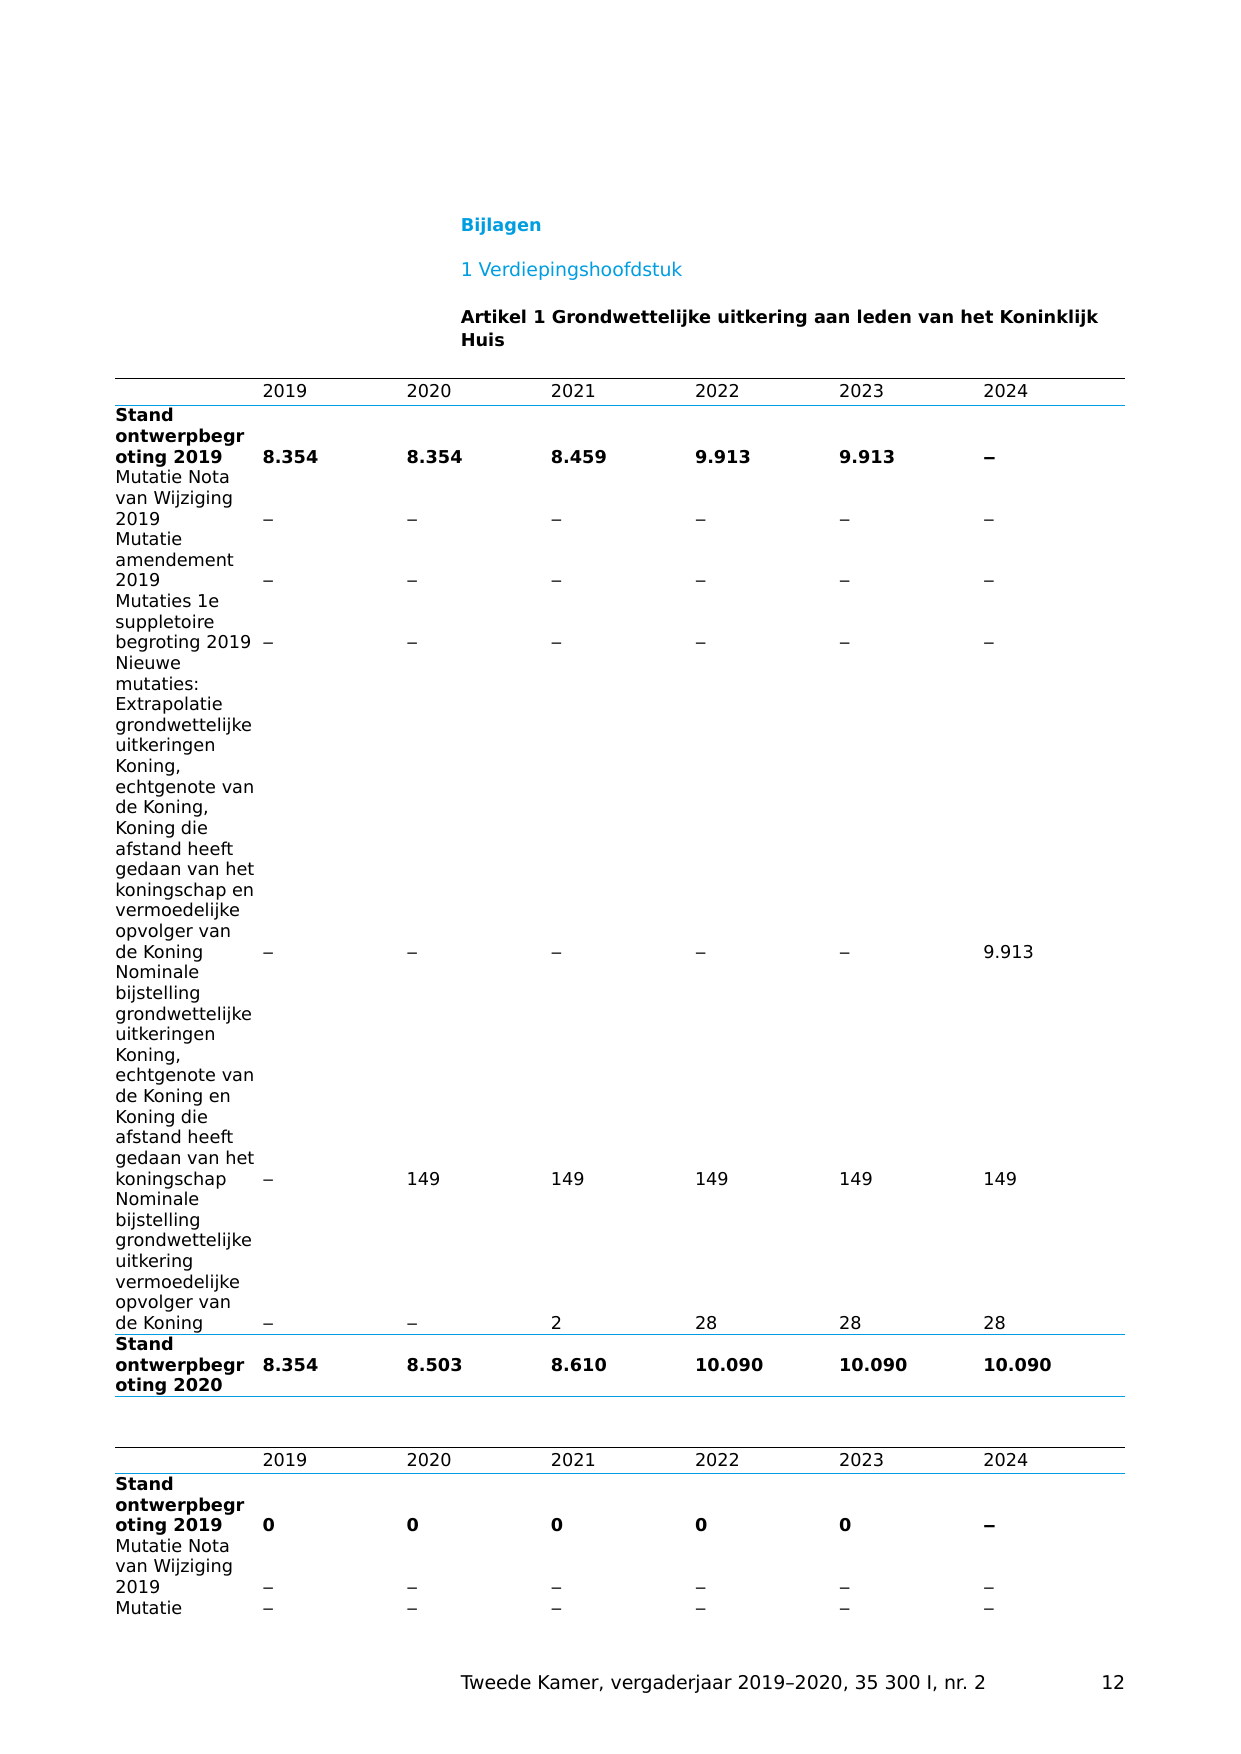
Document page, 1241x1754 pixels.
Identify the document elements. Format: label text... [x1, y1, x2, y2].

table_cell 10.090 [692, 1335, 836, 1396]
table_cell [836, 653, 980, 694]
table_cell Nieuwe mutaties: [115, 653, 259, 694]
title Bijlagen [461, 213, 1125, 236]
table_cell [404, 653, 548, 694]
table_cell ‒ [836, 467, 980, 529]
table_cell ‒ [404, 529, 548, 591]
table_cell ‒ [980, 1536, 1125, 1598]
table_cell 2023 [836, 1448, 980, 1473]
table_cell Stand ontwerpbegroting 2020 [115, 1335, 259, 1396]
table_cell 8.610 [548, 1335, 692, 1396]
table_cell ‒ [980, 467, 1125, 529]
table_cell Mutatie Nota van Wijziging 2019 [115, 467, 259, 529]
table_cell ‒ [548, 1536, 692, 1598]
table_cell ‒ [548, 529, 692, 591]
table_cell ‒ [980, 529, 1125, 591]
table_cell 0 [548, 1474, 692, 1536]
title 1 Verdiepingshoofdstuk [461, 259, 1125, 281]
table_cell ‒ [259, 1598, 403, 1618]
table_cell 2021 [548, 379, 692, 405]
table_cell ‒ [259, 1536, 403, 1598]
table_cell ‒ [404, 1536, 548, 1598]
table_cell 2024 [980, 379, 1125, 405]
table_cell ‒ [259, 962, 403, 1189]
table_cell [692, 653, 836, 694]
table_cell Nominale bijstelling grondwettelijke uitkering vermoedelijke opvolger van de Koning [115, 1189, 259, 1333]
table_cell 0 [836, 1474, 980, 1536]
table_header Uitgaven niet-beleidsartikel (bedragen x € 1.000) [115, 353, 1125, 378]
table_cell ‒ [692, 467, 836, 529]
table_cell 2024 [980, 1448, 1125, 1473]
table_cell 0 [692, 1474, 836, 1536]
table_cell 28 [836, 1189, 980, 1333]
table_cell [259, 653, 403, 694]
table_cell 2019 [259, 379, 403, 405]
table_cell 2021 [548, 1448, 692, 1473]
table_cell Mutatie [115, 1598, 259, 1618]
table_cell 28 [692, 1189, 836, 1333]
table_cell ‒ [259, 591, 403, 653]
table_cell Mutatie amendement 2019 [115, 529, 259, 591]
table_cell ‒ [259, 694, 403, 962]
table_cell ‒ [692, 591, 836, 653]
table_cell 8.354 [404, 406, 548, 467]
table_cell ‒ [836, 1598, 980, 1618]
table_cell 28 [980, 1189, 1125, 1333]
table_cell 2019 [259, 1448, 403, 1473]
table_cell ‒ [692, 1598, 836, 1618]
table_cell ‒ [548, 467, 692, 529]
table_cell ‒ [836, 694, 980, 962]
table_cell 149 [980, 962, 1125, 1189]
table_cell ‒ [404, 1598, 548, 1618]
table_cell 10.090 [836, 1335, 980, 1396]
table_cell 149 [692, 962, 836, 1189]
table_cell 2023 [836, 379, 980, 405]
table_cell ‒ [980, 591, 1125, 653]
table_cell 2022 [692, 379, 836, 405]
table_cell 149 [836, 962, 980, 1189]
table_cell ‒ [404, 467, 548, 529]
table_cell 9.913 [836, 406, 980, 467]
table_cell ‒ [404, 591, 548, 653]
table_cell ‒ [259, 529, 403, 591]
table_cell ‒ [259, 1189, 403, 1333]
table_cell ‒ [980, 1474, 1125, 1536]
table_cell ‒ [548, 591, 692, 653]
table_cell ‒ [548, 1598, 692, 1618]
table_cell ‒ [692, 1536, 836, 1598]
table_cell [115, 379, 259, 405]
table_cell 0 [259, 1474, 403, 1536]
table_cell 2022 [692, 1448, 836, 1473]
table_cell [115, 1448, 259, 1473]
table_cell [980, 653, 1125, 694]
table_cell 2 [548, 1189, 692, 1333]
table_cell 8.503 [404, 1335, 548, 1396]
table_cell 149 [548, 962, 692, 1189]
table_cell Stand ontwerpbegroting 2019 [115, 1474, 259, 1536]
text Artikel 1 Grondwettelijke uitkering aan leden van het Koninklijk Huis [461, 305, 1125, 351]
table_cell Stand ontwerpbegroting 2019 [115, 406, 259, 467]
table_cell [548, 653, 692, 694]
table_cell Mutatie Nota van Wijziging 2019 [115, 1536, 259, 1598]
table_cell ‒ [692, 529, 836, 591]
table_cell Nominale bijstelling grondwettelijke uitkeringen Koning, echtgenote van de Koning en Koning die afstand heeft gedaan van het koningschap [115, 962, 259, 1189]
table_cell 2020 [404, 1448, 548, 1473]
table_cell ‒ [404, 694, 548, 962]
table_cell 2020 [404, 379, 548, 405]
table_cell ‒ [259, 467, 403, 529]
table_cell ‒ [836, 529, 980, 591]
table_cell 9.913 [692, 406, 836, 467]
table_cell 0 [404, 1474, 548, 1536]
table_header Ontvangsten niet-beleidsartikel (bedragen x € 1.000) [115, 1421, 1125, 1446]
table_cell ‒ [404, 1189, 548, 1333]
table_cell 149 [404, 962, 548, 1189]
table_cell Mutaties 1e suppletoire begroting 2019 [115, 591, 259, 653]
table_cell Extrapolatie grondwettelijke uitkeringen Koning, echtgenote van de Koning, Koning die afstand heeft gedaan van het koningschap en vermoedelijke opvolger van de Koning [115, 694, 259, 962]
table_cell ‒ [980, 1598, 1125, 1618]
table_cell 8.459 [548, 406, 692, 467]
table_cell 8.354 [259, 1335, 403, 1396]
table_cell ‒ [980, 406, 1125, 467]
table_cell ‒ [548, 694, 692, 962]
table_cell 9.913 [980, 694, 1125, 962]
table_cell ‒ [692, 694, 836, 962]
table_cell 10.090 [980, 1335, 1125, 1396]
table_cell ‒ [836, 591, 980, 653]
table_cell ‒ [836, 1536, 980, 1598]
table_cell 8.354 [259, 406, 403, 467]
